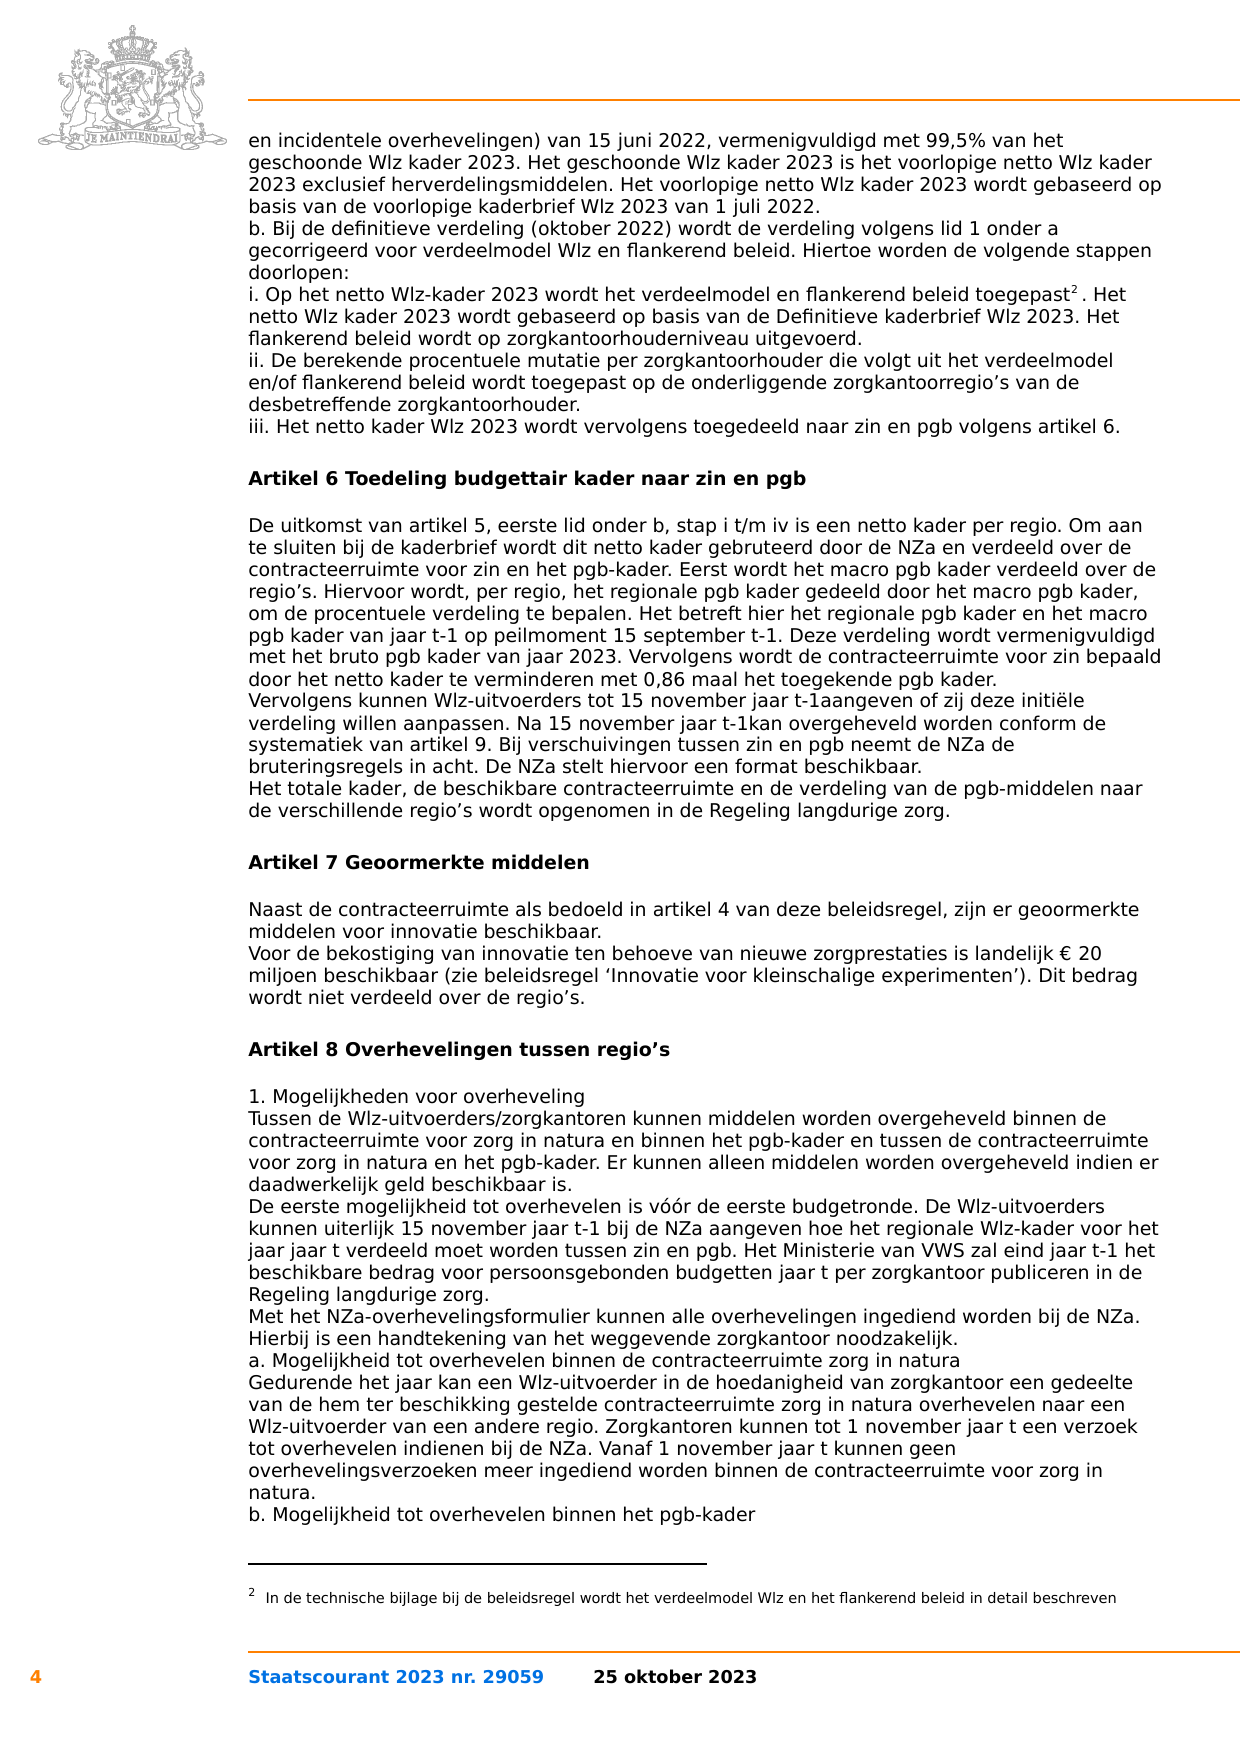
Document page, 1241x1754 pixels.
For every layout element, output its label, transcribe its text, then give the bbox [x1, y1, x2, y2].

subtitle Artikel 6 Toedeling budgettair kader naar zin en pgb [248, 468, 1163, 489]
text b. Mogelijkheid tot overhevelen binnen het pgb-kader [248, 1504, 1163, 1526]
text De uitkomst van artikel 5, eerste lid onder b, stap i t/m iv is een netto kader per regio. Om aan te sluiten bij de kaderbrief wordt dit netto kader gebruteerd door de NZa en verdeeld over de contracteerruimte voor zin en het pgb-kader. Eerst wordt het macro pgb kader verdeeld over de regio’s. Hiervoor wordt, per regio, het regionale pgb kader gedeeld door het macro pgb kader, om de procentuele verdeling te bepalen. Het betreft hier het regionale pgb kader en het macro pgb kader van jaar t-1 op peilmoment 15 september t-1. Deze verdeling wordt vermenigvuldigd met het bruto pgb kader van jaar 2023. Vervolgens wordt de contracteerruimte voor zin bepaald door het netto kader te verminderen met 0,86 maal het toegekende pgb kader. [248, 514, 1163, 690]
picture [38, 25, 227, 150]
text ii. De berekende procentuele mutatie per zorgkantoorhouder die volgt uit het verdeelmodel en/of flankerend beleid wordt toegepast op de onderliggende zorgkantoorregio’s van de desbetreffende zorgkantoorhouder. [248, 350, 1163, 416]
subtitle Artikel 7 Geoormerkte middelen [248, 852, 1163, 874]
text Tussen de Wlz-uitvoerders/zorgkantoren kunnen middelen worden overgeheveld binnen de contracteerruimte voor zorg in natura en binnen het pgb-kader en tussen de contracteerruimte voor zorg in natura en het pgb-kader. Er kunnen alleen middelen worden overgeheveld indien er daadwerkelijk geld beschikbaar is. [248, 1108, 1163, 1196]
text Het totale kader, de beschikbare contracteerruimte en de verdeling van de pgb-middelen naar de verschillende regio’s wordt opgenomen in de Regeling langdurige zorg. [248, 778, 1163, 822]
text De eerste mogelijkheid tot overhevelen is vóór de eerste budgetronde. De Wlz-uitvoerders kunnen uiterlijk 15 november jaar t-1 bij de NZa aangeven hoe het regionale Wlz-kader voor het jaar jaar t verdeeld moet worden tussen zin en pgb. Het Ministerie van VWS zal eind jaar t-1 het beschikbare bedrag voor persoonsgebonden budgetten jaar t per zorgkantoor publiceren in de Regeling langdurige zorg. [248, 1196, 1163, 1306]
text In de technische bijlage bij de beleidsregel wordt het verdeelmodel Wlz en het flankerend beleid in detail beschreven [248, 1586, 1163, 1608]
text Naast de contracteerruimte als bedoeld in artikel 4 van deze beleidsregel, zijn er geoormerkte middelen voor innovatie beschikbaar. [248, 899, 1163, 943]
text i. Op het netto Wlz-kader 2023 wordt het verdeelmodel en flankerend beleid toegepast. Het netto Wlz kader 2023 wordt gebaseerd op basis van de Definitieve kaderbrief Wlz 2023. Het flankerend beleid wordt op zorgkantoorhouderniveau uitgevoerd. [248, 284, 1163, 350]
subtitle Artikel 8 Overhevelingen tussen regio’s [248, 1039, 1163, 1061]
text Met het NZa-overhevelingsformulier kunnen alle overhevelingen ingediend worden bij de NZa. Hierbij is een handtekening van het weggevende zorgkantoor noodzakelijk. [248, 1306, 1163, 1350]
text 1. Mogelijkheden voor overheveling [248, 1086, 1163, 1108]
text Voor de bekostiging van innovatie ten behoeve van nieuwe zorgprestaties is landelijk € 20 miljoen beschikbaar (zie beleidsregel ‘Innovatie voor kleinschalige experimenten’). Dit bedrag wordt niet verdeeld over de regio’s. [248, 943, 1163, 1009]
text Vervolgens kunnen Wlz-uitvoerders tot 15 november jaar t-1aangeven of zij deze initiële verdeling willen aanpassen. Na 15 november jaar t-1kan overgeheveld worden conform de systematiek van artikel 9. Bij verschuivingen tussen zin en pgb neemt de NZa de bruteringsregels in acht. De NZa stelt hiervoor een format beschikbaar. [248, 690, 1163, 778]
text a. Mogelijkheid tot overhevelen binnen de contracteerruimte zorg in natura [248, 1350, 1163, 1372]
text iii. Het netto kader Wlz 2023 wordt vervolgens toegedeeld naar zin en pgb volgens artikel 6. [248, 416, 1163, 438]
text en incidentele overhevelingen) van 15 juni 2022, vermenigvuldigd met 99,5% van het geschoonde Wlz kader 2023. Het geschoonde Wlz kader 2023 is het voorlopige netto Wlz kader 2023 exclusief herverdelingsmiddelen. Het voorlopige netto Wlz kader 2023 wordt gebaseerd op basis van de voorlopige kaderbrief Wlz 2023 van 1 juli 2022. [248, 130, 1163, 218]
text b. Bij de definitieve verdeling (oktober 2022) wordt de verdeling volgens lid 1 onder a gecorrigeerd voor verdeelmodel Wlz en flankerend beleid. Hiertoe worden de volgende stappen doorlopen: [248, 218, 1163, 284]
text Gedurende het jaar kan een Wlz-uitvoerder in de hoedanigheid van zorgkantoor een gedeelte van de hem ter beschikking gestelde contracteerruimte zorg in natura overhevelen naar een Wlz-uitvoerder van een andere regio. Zorgkantoren kunnen tot 1 november jaar t een verzoek tot overhevelen indienen bij de NZa. Vanaf 1 november jaar t kunnen geen overhevelingsverzoeken meer ingediend worden binnen de contracteerruimte voor zorg in natura. [248, 1372, 1163, 1504]
